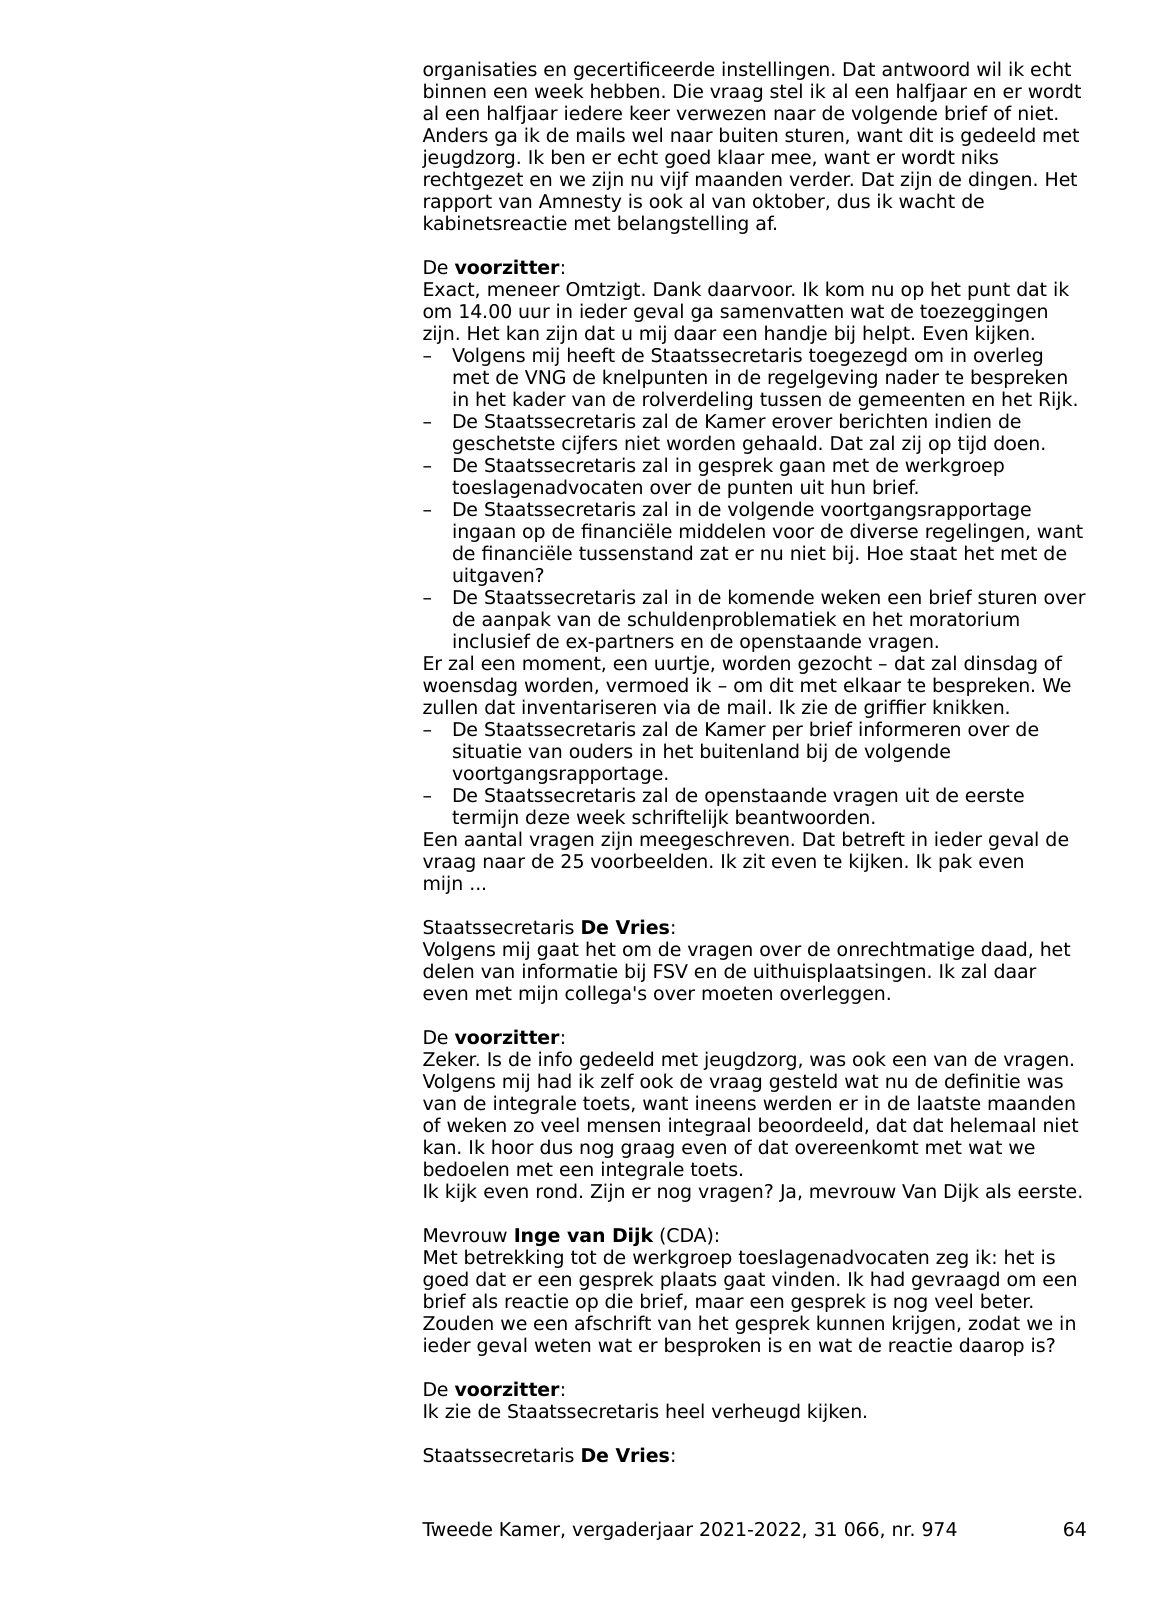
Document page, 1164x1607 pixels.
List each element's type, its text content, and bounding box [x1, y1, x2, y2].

text Staatssecretaris De Vries: [422, 917, 1087, 939]
text Met betrekking tot de werkgroep toeslagenadvocaten zeg ik: het is goed dat er een gesprek plaats gaat vinden. Ik had gevraagd om een brief als reactie op die brief, maar een gesprek is nog veel beter. Zouden we een afschrift van het gesprek kunnen krijgen, zodat we in ieder geval weten wat er besproken is en wat de reactie daarop is? [422, 1247, 1087, 1357]
text De voorzitter: [422, 1379, 1087, 1401]
text – Volgens mij heeft de Staatssecretaris toegezegd om in overleg met de VNG de knelpunten in de regelgeving nader te bespreken in het kader van de rolverdeling tussen de gemeenten en het Rijk. [422, 345, 1087, 411]
text Ik kijk even rond. Zijn er nog vragen? Ja, mevrouw Van Dijk als eerste. [422, 1181, 1087, 1203]
text Staatssecretaris De Vries: [422, 1445, 1087, 1467]
text – De Staatssecretaris zal in de volgende voortgangsrapportage ingaan op de financiële middelen voor de diverse regelingen, want de financiële tussenstand zat er nu niet bij. Hoe staat het met de uitgaven? [422, 499, 1087, 587]
text Ik zie de Staatssecretaris heel verheugd kijken. [422, 1401, 1087, 1423]
text Volgens mij gaat het om de vragen over de onrechtmatige daad, het delen van informatie bij FSV en de uithuisplaatsingen. Ik zal daar even met mijn collega's over moeten overleggen. [422, 939, 1087, 1004]
text – De Staatssecretaris zal de Kamer per brief informeren over de situatie van ouders in het buitenland bij de volgende voortgangsrapportage. [422, 719, 1087, 784]
text Een aantal vragen zijn meegeschreven. Dat betreft in ieder geval de vraag naar de 25 voorbeelden. Ik zit even te kijken. Ik pak even mijn ... [422, 828, 1087, 894]
text – De Staatssecretaris zal de Kamer erover berichten indien de geschetste cijfers niet worden gehaald. Dat zal zij op tijd doen. [422, 411, 1087, 455]
text – De Staatssecretaris zal in de komende weken een brief sturen over de aanpak van de schuldenproblematiek en het moratorium inclusief de ex-partners en de openstaande vragen. [422, 587, 1087, 653]
text Mevrouw Inge van Dijk (CDA): [422, 1225, 1087, 1247]
text – De Staatssecretaris zal de openstaande vragen uit de eerste termijn deze week schriftelijk beantwoorden. [422, 784, 1087, 828]
text De voorzitter: [422, 257, 1087, 279]
text De voorzitter: [422, 1027, 1087, 1049]
text organisaties en gecertificeerde instellingen. Dat antwoord wil ik echt binnen een week hebben. Die vraag stel ik al een halfjaar en er wordt al een halfjaar iedere keer verwezen naar de volgende brief of niet. Anders ga ik de mails wel naar buiten sturen, want dit is gedeeld met jeugdzorg. Ik ben er echt goed klaar mee, want er wordt niks rechtgezet en we zijn nu vijf maanden verder. Dat zijn de dingen. Het rapport van Amnesty is ook al van oktober, dus ik wacht de kabinetsreactie met belangstelling af. [422, 59, 1087, 235]
text Exact, meneer Omtzigt. Dank daarvoor. Ik kom nu op het punt dat ik om 14.00 uur in ieder geval ga samenvatten wat de toezeggingen zijn. Het kan zijn dat u mij daar een handje bij helpt. Even kijken. [422, 279, 1087, 345]
text Er zal een moment, een uurtje, worden gezocht – dat zal dinsdag of woensdag worden, vermoed ik – om dit met elkaar te bespreken. We zullen dat inventariseren via de mail. Ik zie de griffier knikken. [422, 653, 1087, 719]
text – De Staatssecretaris zal in gesprek gaan met de werkgroep toeslagenadvocaten over de punten uit hun brief. [422, 455, 1087, 499]
text Zeker. Is de info gedeeld met jeugdzorg, was ook een van de vragen. Volgens mij had ik zelf ook de vraag gesteld wat nu de definitie was van de integrale toets, want ineens werden er in de laatste maanden of weken zo veel mensen integraal beoordeeld, dat dat helemaal niet kan. Ik hoor dus nog graag even of dat overeenkomt met wat we bedoelen met een integrale toets. [422, 1049, 1087, 1181]
